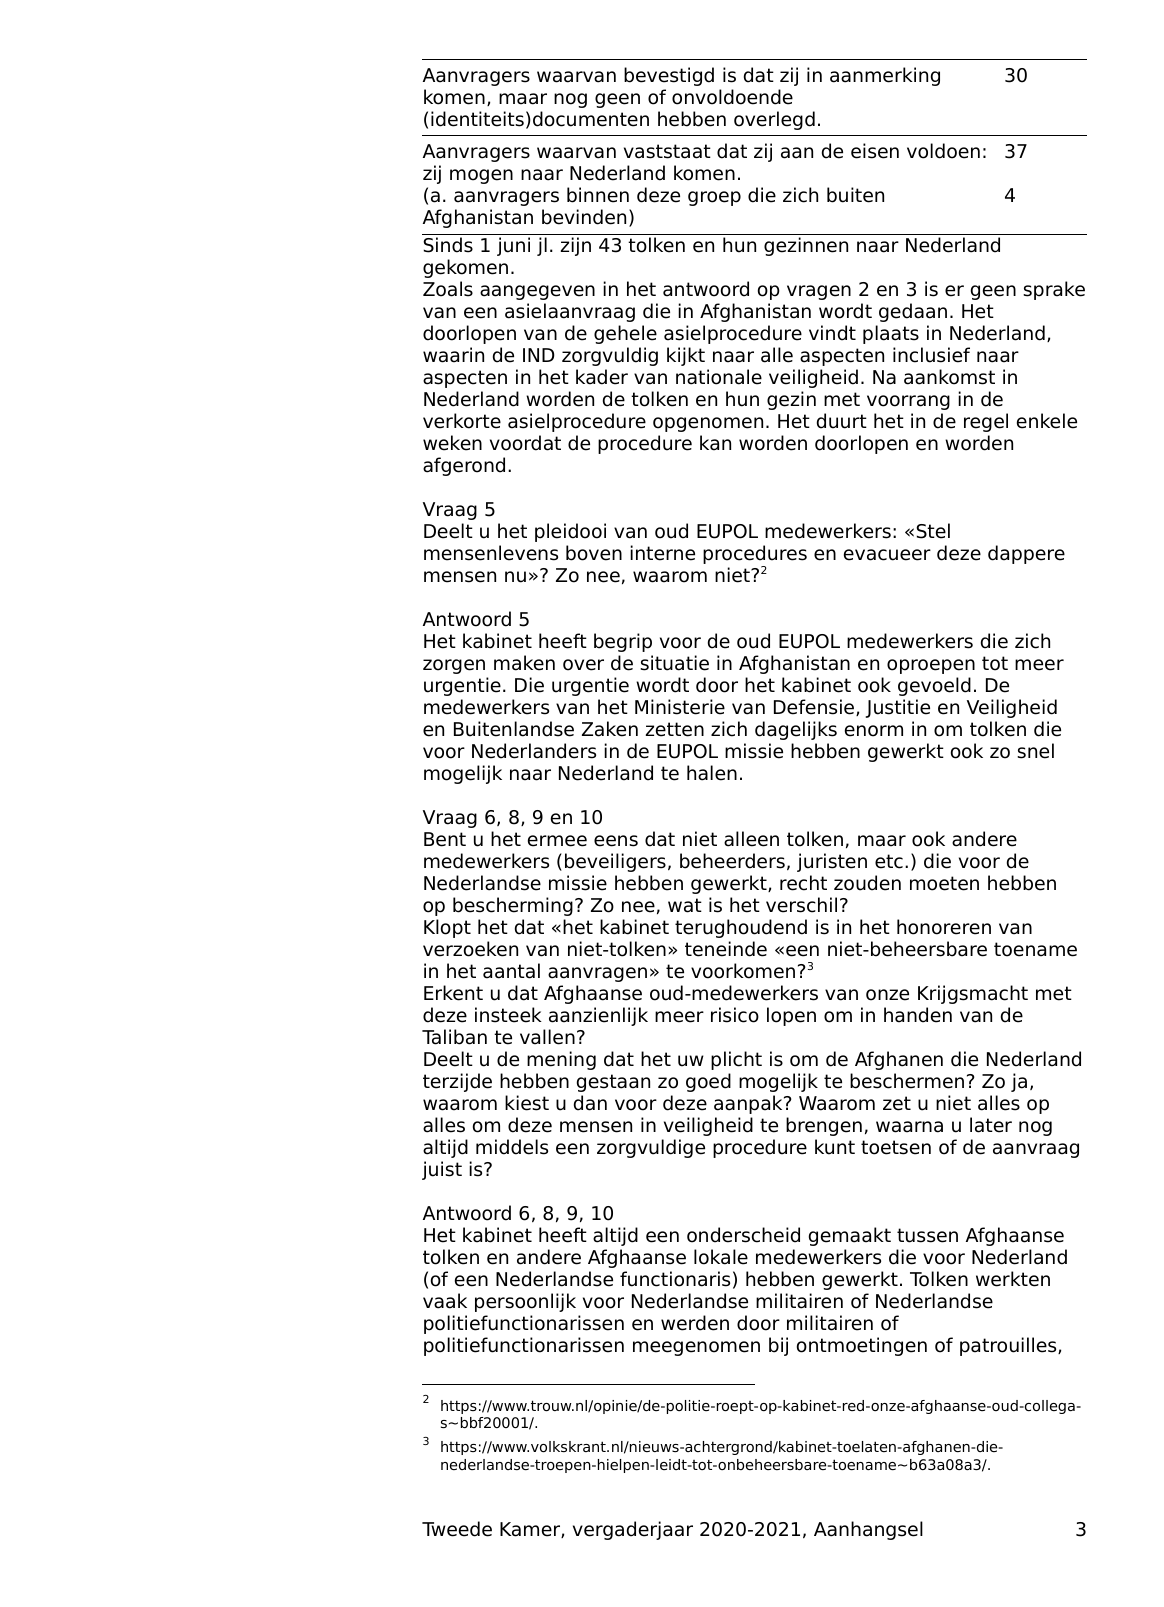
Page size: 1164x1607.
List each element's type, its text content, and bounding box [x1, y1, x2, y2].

text Het kabinet heeft altijd een onderscheid gemaakt tussen Afghaanse tolken en andere Afghaanse lokale medewerkers die voor Nederland (of een Nederlandse functionaris) hebben gewerkt. Tolken werkten vaak persoonlijk voor Nederlandse militairen of Nederlandse politiefunctionarissen en werden door militairen of politiefunctionarissen meegenomen bij ontmoetingen of patrouilles, [422, 1225, 1087, 1357]
text Vraag 6, 8, 9 en 10 [422, 807, 1087, 829]
table_cell Aanvragers waarvan bevestigd is dat zij in aanmerking komen, maar nog geen of onvoldoende (identiteits)documenten hebben overlegd. [422, 60, 998, 135]
table_cell 4 [998, 185, 1087, 234]
text Klopt het dat «het kabinet terughoudend is in het honoreren van verzoeken van niet-tolken» teneinde «een niet-beheersbare toename in het aantal aanvragen» te voorkomen? [422, 917, 1087, 983]
text https://www.trouw.nl/opinie/de-politie-roept-op-kabinet-red-onze-afghaanse-oud-collega-s~bbf20001/. [422, 1393, 1087, 1432]
text Zoals aangegeven in het antwoord op vragen 2 en 3 is er geen sprake van een asielaanvraag die in Afghanistan wordt gedaan. Het doorlopen van de gehele asielprocedure vindt plaats in Nederland, waarin de IND zorgvuldig kijkt naar alle aspecten inclusief naar aspecten in het kader van nationale veiligheid. Na aankomst in Nederland worden de tolken en hun gezin met voorrang in de verkorte asielprocedure opgenomen. Het duurt het in de regel enkele weken voordat de procedure kan worden doorlopen en worden afgerond. [422, 279, 1087, 477]
text Vraag 5 [422, 499, 1087, 521]
table_cell (a. aanvragers binnen deze groep die zich buiten Afghanistan bevinden) [422, 185, 998, 234]
text Sinds 1 juni jl. zijn 43 tolken en hun gezinnen naar Nederland gekomen. [422, 235, 1087, 279]
text Deelt u de mening dat het uw plicht is om de Afghanen die Nederland terzijde hebben gestaan zo goed mogelijk te beschermen? Zo ja, waarom kiest u dan voor deze aanpak? Waarom zet u niet alles op alles om deze mensen in veiligheid te brengen, waarna u later nog altijd middels een zorgvuldige procedure kunt toetsen of de aanvraag juist is? [422, 1049, 1087, 1181]
text Erkent u dat Afghaanse oud-medewerkers van onze Krijgsmacht met deze insteek aanzienlijk meer risico lopen om in handen van de Taliban te vallen? [422, 983, 1087, 1049]
text Het kabinet heeft begrip voor de oud EUPOL medewerkers die zich zorgen maken over de situatie in Afghanistan en oproepen tot meer urgentie. Die urgentie wordt door het kabinet ook gevoeld. De medewerkers van het Ministerie van Defensie, Justitie en Veiligheid en Buitenlandse Zaken zetten zich dagelijks enorm in om tolken die voor Nederlanders in de EUPOL missie hebben gewerkt ook zo snel mogelijk naar Nederland te halen. [422, 631, 1087, 785]
text Deelt u het pleidooi van oud EUPOL medewerkers: «Stel mensenlevens boven interne procedures en evacueer deze dappere mensen nu»? Zo nee, waarom niet? [422, 521, 1087, 587]
text https://www.volkskrant.nl/nieuws-achtergrond/kabinet-toelaten-afghanen-die-nederlandse-troepen-hielpen-leidt-tot-onbeheersbare-toename~b63a08a3/. [422, 1435, 1087, 1474]
table_cell 30 [998, 60, 1087, 135]
text Antwoord 6, 8, 9, 10 [422, 1203, 1087, 1225]
table_cell 37 [998, 136, 1087, 185]
table_cell Aanvragers waarvan vaststaat dat zij aan de eisen voldoen: zij mogen naar Nederland komen. [422, 136, 998, 185]
text Antwoord 5 [422, 609, 1087, 631]
text Bent u het ermee eens dat niet alleen tolken, maar ook andere medewerkers (beveiligers, beheerders, juristen etc.) die voor de Nederlandse missie hebben gewerkt, recht zouden moeten hebben op bescherming? Zo nee, wat is het verschil? [422, 829, 1087, 917]
